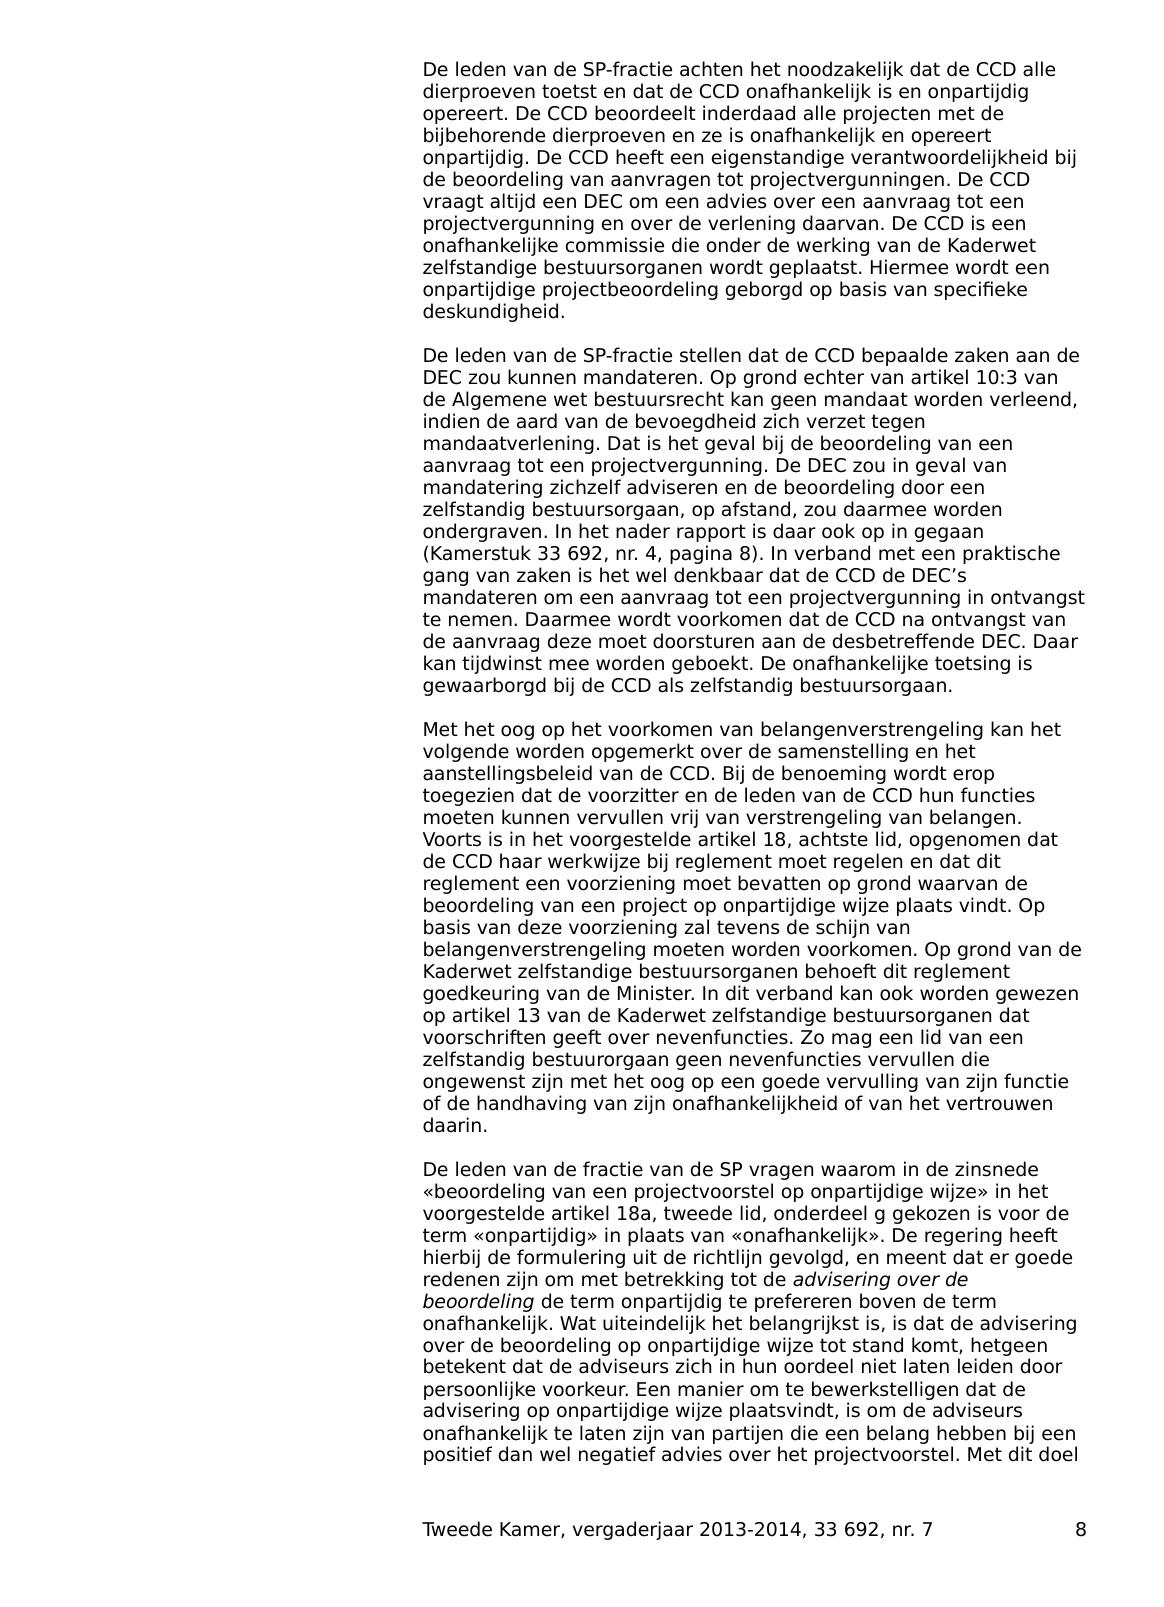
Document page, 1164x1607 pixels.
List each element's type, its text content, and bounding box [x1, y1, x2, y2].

text De leden van de fractie van de SP vragen waarom in de zinsnede «beoordeling van een projectvoorstel op onpartijdige wijze» in het voorgestelde artikel 18a, tweede lid, onderdeel g gekozen is voor de term «onpartijdig» in plaats van «onafhankelijk». De regering heeft hierbij de formulering uit de richtlijn gevolgd, en meent dat er goede redenen zijn om met betrekking tot de advisering over de beoordeling de term onpartijdig te prefereren boven de term onafhankelijk. Wat uiteindelijk het belangrijkst is, is dat de advisering over de beoordeling op onpartijdige wijze tot stand komt, hetgeen betekent dat de adviseurs zich in hun oordeel niet laten leiden door persoonlijke voorkeur. Een manier om te bewerkstelligen dat de advisering op onpartijdige wijze plaatsvindt, is om de adviseurs onafhankelijk te laten zijn van partijen die een belang hebben bij een positief dan wel negatief advies over het projectvoorstel. Met dit doel [422, 1159, 1087, 1466]
text De leden van de SP-fractie achten het noodzakelijk dat de CCD alle dierproeven toetst en dat de CCD onafhankelijk is en onpartijdig opereert. De CCD beoordeelt inderdaad alle projecten met de bijbehorende dierproeven en ze is onafhankelijk en opereert onpartijdig. De CCD heeft een eigenstandige verantwoordelijkheid bij de beoordeling van aanvragen tot projectvergunningen. De CCD vraagt altijd een DEC om een advies over een aanvraag tot een projectvergunning en over de verlening daarvan. De CCD is een onafhankelijke commissie die onder de werking van de Kaderwet zelfstandige bestuursorganen wordt geplaatst. Hiermee wordt een onpartijdige projectbeoordeling geborgd op basis van specifieke deskundigheid. [422, 59, 1087, 323]
text Met het oog op het voorkomen van belangenverstrengeling kan het volgende worden opgemerkt over de samenstelling en het aanstellingsbeleid van de CCD. Bij de benoeming wordt erop toegezien dat de voorzitter en de leden van de CCD hun functies moeten kunnen vervullen vrij van verstrengeling van belangen. Voorts is in het voorgestelde artikel 18, achtste lid, opgenomen dat de CCD haar werkwijze bij reglement moet regelen en dat dit reglement een voorziening moet bevatten op grond waarvan de beoordeling van een project op onpartijdige wijze plaats vindt. Op basis van deze voorziening zal tevens de schijn van belangenverstrengeling moeten worden voorkomen. Op grond van de Kaderwet zelfstandige bestuursorganen behoeft dit reglement goedkeuring van de Minister. In dit verband kan ook worden gewezen op artikel 13 van de Kaderwet zelfstandige bestuursorganen dat voorschriften geeft over nevenfuncties. Zo mag een lid van een zelfstandig bestuurorgaan geen nevenfuncties vervullen die ongewenst zijn met het oog op een goede vervulling van zijn functie of de handhaving van zijn onafhankelijkheid of van het vertrouwen daarin. [422, 719, 1087, 1136]
text De leden van de SP-fractie stellen dat de CCD bepaalde zaken aan de DEC zou kunnen mandateren. Op grond echter van artikel 10:3 van de Algemene wet bestuursrecht kan geen mandaat worden verleend, indien de aard van de bevoegdheid zich verzet tegen mandaatverlening. Dat is het geval bij de beoordeling van een aanvraag tot een projectvergunning. De DEC zou in geval van mandatering zichzelf adviseren en de beoordeling door een zelfstandig bestuursorgaan, op afstand, zou daarmee worden ondergraven. In het nader rapport is daar ook op in gegaan (Kamerstuk 33 692, nr. 4, pagina 8). In verband met een praktische gang van zaken is het wel denkbaar dat de CCD de DEC’s mandateren om een aanvraag tot een projectvergunning in ontvangst te nemen. Daarmee wordt voorkomen dat de CCD na ontvangst van de aanvraag deze moet doorsturen aan de desbetreffende DEC. Daar kan tijdwinst mee worden geboekt. De onafhankelijke toetsing is gewaarborgd bij de CCD als zelfstandig bestuursorgaan. [422, 345, 1087, 697]
